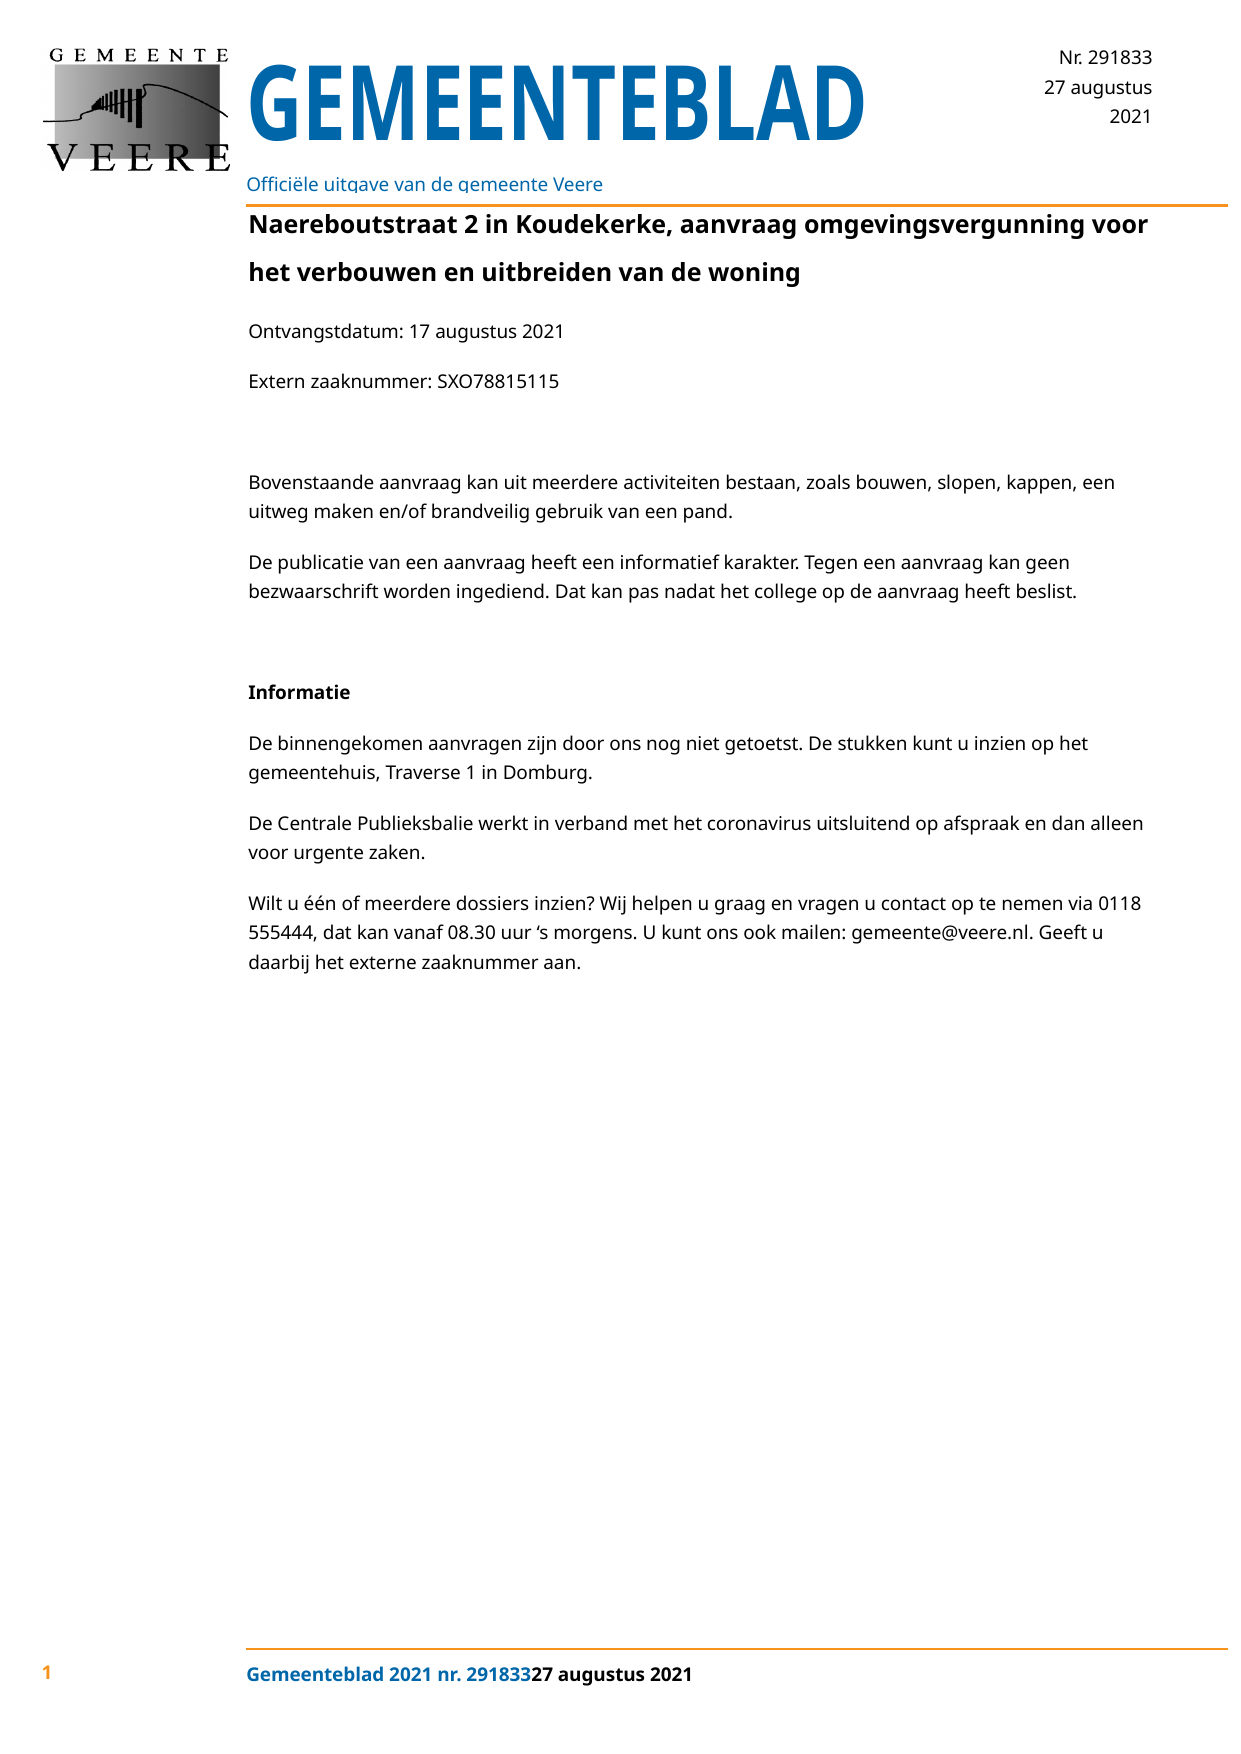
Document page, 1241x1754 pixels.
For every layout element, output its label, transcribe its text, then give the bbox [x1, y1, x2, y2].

text Wilt u één of meerdere dossiers inzien? Wij helpen u graag en vragen u contact op te nemen via 0118 555444, dat kan vanaf 08.30 uur ‘s morgens. U kunt ons ook mailen: gemeente@veere.nl. Geeft u daarbij het externe zaaknummer aan. [248, 890, 1152, 975]
text Bovenstaande aanvraag kan uit meerdere activiteiten bestaan, zoals bouwen, slopen, kappen, een uitweg maken en/of brandveilig gebruik van een pand. [248, 469, 1152, 524]
picture [41, 47, 231, 172]
text Ontvangstdatum: 17 augustus 2021 [248, 318, 1152, 344]
text Extern zaaknummer: SXO78815115 [248, 368, 1152, 394]
text Naereboutstraat 2 in Koudekerke, aanvraag omgevingsvergunning voor het verbouwen en uitbreiden van de woning [248, 207, 1152, 288]
text De Centrale Publieksbalie werkt in verband met het coronavirus uitsluitend op afspraak en dan alleen voor urgente zaken. [248, 810, 1152, 865]
text De binnengekomen aanvragen zijn door ons nog niet getoetst. De stukken kunt u inzien op het gemeentehuis, Traverse 1 in Domburg. [248, 730, 1152, 785]
text Informatie [248, 679, 1152, 705]
text De publicatie van een aanvraag heeft een informatief karakter. Tegen een aanvraag kan geen bezwaarschrift worden ingediend. Dat kan pas nadat het college op de aanvraag heeft beslist. [248, 549, 1152, 604]
